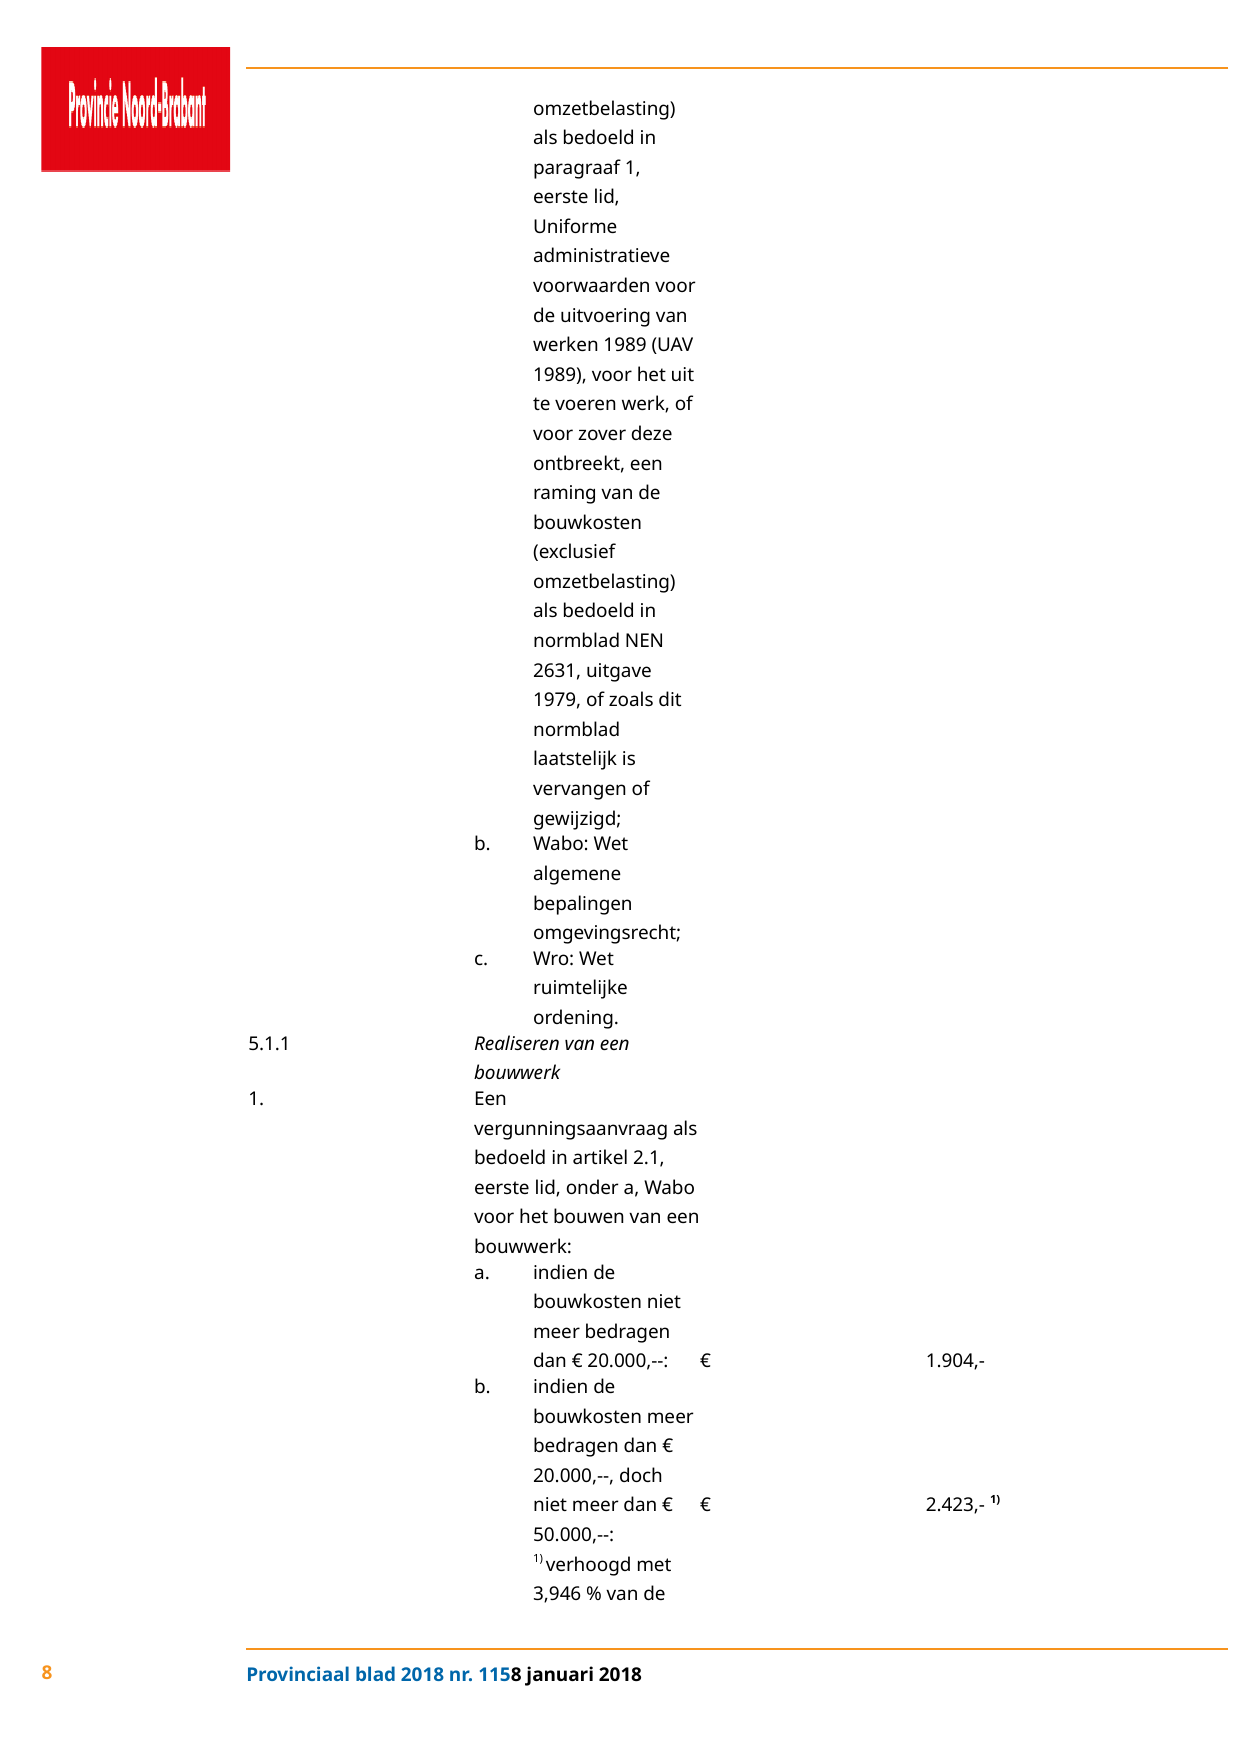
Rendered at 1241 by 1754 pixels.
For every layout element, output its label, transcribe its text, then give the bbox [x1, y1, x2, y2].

table_cell [700, 1085, 926, 1259]
table_cell [926, 945, 1152, 1030]
table_cell [248, 1373, 474, 1606]
table_cell [700, 945, 926, 1030]
table_cell [248, 945, 474, 1030]
table_cell € [700, 1373, 926, 1606]
table_cell [700, 95, 926, 831]
table_cell 5.1.1 [248, 1030, 474, 1085]
table_cell Wro: Wet ruimtelijke ordening. [474, 945, 700, 1030]
table_cell [926, 1085, 1152, 1259]
table_cell omzetbelasting) als bedoeld in paragraaf 1, eerste lid, Uniforme administratieve voorwaarden voor de uitvoering van werken 1989 (UAV 1989), voor het uit te voeren werk, of voor zover deze ontbreekt, een raming van de bouwkosten (exclusief omzetbelasting) als bedoeld in normblad NEN 2631, uitgave 1979, of zoals dit normblad laatstelijk is vervangen of gewijzigd; [474, 95, 700, 831]
table_cell 2.423,- 1) [926, 1373, 1152, 1606]
table_cell [926, 831, 1152, 945]
table_cell [700, 1030, 926, 1085]
table_cell Realiseren van een bouwwerk [474, 1030, 700, 1085]
table_cell [926, 95, 1152, 831]
picture [41, 47, 231, 172]
table_cell Een vergunningsaanvraag als bedoeld in artikel 2.1, eerste lid, onder a, Wabo voor het bouwen van een bouwwerk: [474, 1085, 700, 1259]
table_cell 1.904,- [926, 1259, 1152, 1373]
table_cell 1. [248, 1085, 474, 1259]
table_cell [248, 831, 474, 945]
table_cell [248, 1259, 474, 1373]
table_cell [926, 1030, 1152, 1085]
table_cell indien de bouwkosten niet meer bedragen dan € 20.000,--: [474, 1259, 700, 1373]
table_cell indien de bouwkosten meer bedragen dan € 20.000,--, doch niet meer dan € 50.000,--: 1) verhoogd met 3,946 % van de [474, 1373, 700, 1606]
table_cell [700, 831, 926, 945]
table_cell [248, 95, 474, 831]
table_cell € [700, 1259, 926, 1373]
table_cell Wabo: Wet algemene bepalingen omgevingsrecht; [474, 831, 700, 945]
